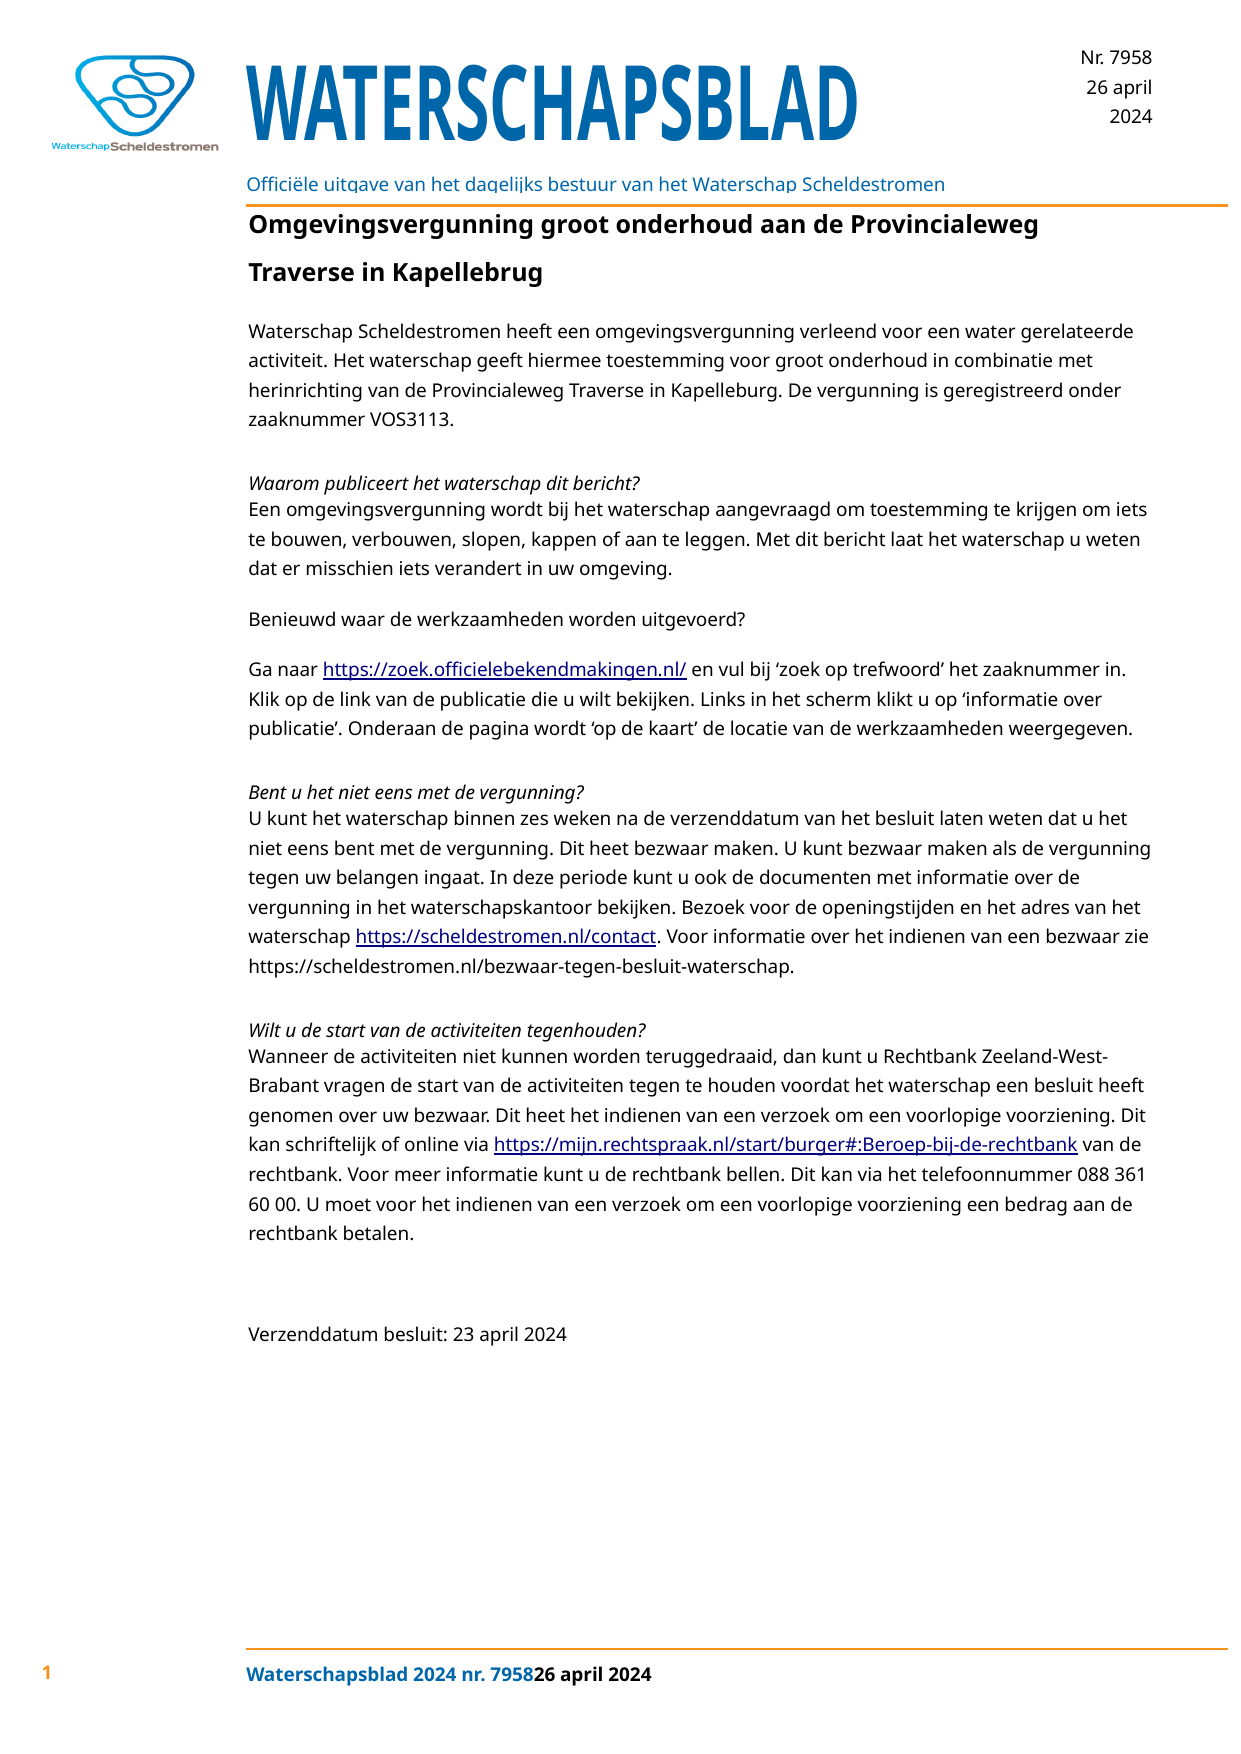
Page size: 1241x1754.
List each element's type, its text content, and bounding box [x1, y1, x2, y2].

text Benieuwd waar de werkzaamheden worden uitgevoerd? [248, 606, 1152, 632]
text Wilt u de start van de activiteiten tegenhouden? [248, 1017, 1152, 1043]
text Verzenddatum besluit: 23 april 2024 [248, 1321, 1152, 1347]
picture [41, 47, 231, 172]
text U kunt het waterschap binnen zes weken na de verzenddatum van het besluit laten weten dat u het niet eens bent met de vergunning. Dit heet bezwaar maken. U kunt bezwaar maken als de vergunning tegen uw belangen ingaat. In deze periode kunt u ook de documenten met informatie over de vergunning in het waterschapskantoor bekijken. Bezoek voor de openingstijden en het adres van het waterschap https://scheldestromen.nl/contact. Voor informatie over het indienen van een bezwaar zie https://scheldestromen.nl/bezwaar-tegen-besluit-waterschap. [248, 805, 1152, 979]
text Ga naar https://zoek.officielebekendmakingen.nl/ en vul bij ‘zoek op trefwoord’ het zaaknummer in. Klik op de link van de publicatie die u wilt bekijken. Links in het scherm klikt u op ‘informatie over publicatie’. Onderaan de pagina wordt ‘op de kaart’ de locatie van de werkzaamheden weergegeven. [248, 656, 1152, 741]
text Bent u het niet eens met de vergunning? [248, 779, 1152, 805]
text Waterschap Scheldestromen heeft een omgevingsvergunning verleend voor een water gerelateerde activiteit. Het waterschap geeft hiermee toestemming voor groot onderhoud in combinatie met herinrichting van de Provincialeweg Traverse in Kapelleburg. De vergunning is geregistreerd onder zaaknummer VOS3113. [248, 318, 1152, 432]
text Een omgevingsvergunning wordt bij het waterschap aangevraagd om toestemming te krijgen om iets te bouwen, verbouwen, slopen, kappen of aan te leggen. Met dit bericht laat het waterschap u weten dat er misschien iets verandert in uw omgeving. [248, 496, 1152, 581]
text Waarom publiceert het waterschap dit bericht? [248, 471, 1152, 496]
text Omgevingsvergunning groot onderhoud aan de Provincialeweg Traverse in Kapellebrug [248, 207, 1152, 288]
text Wanneer de activiteiten niet kunnen worden teruggedraaid, dan kunt u Rechtbank Zeeland-West-Brabant vragen de start van de activiteiten tegen te houden voordat het waterschap een besluit heeft genomen over uw bezwaar. Dit heet het indienen van een verzoek om een voorlopige voorziening. Dit kan schriftelijk of online via https://mijn.rechtspraak.nl/start/burger#:Beroep-bij-de-rechtbank van de rechtbank. Voor meer informatie kunt u de rechtbank bellen. Dit kan via het telefoonnummer 088 361 60 00. U moet voor het indienen van een verzoek om een voorlopige voorziening een bedrag aan de rechtbank betalen. [248, 1043, 1152, 1246]
